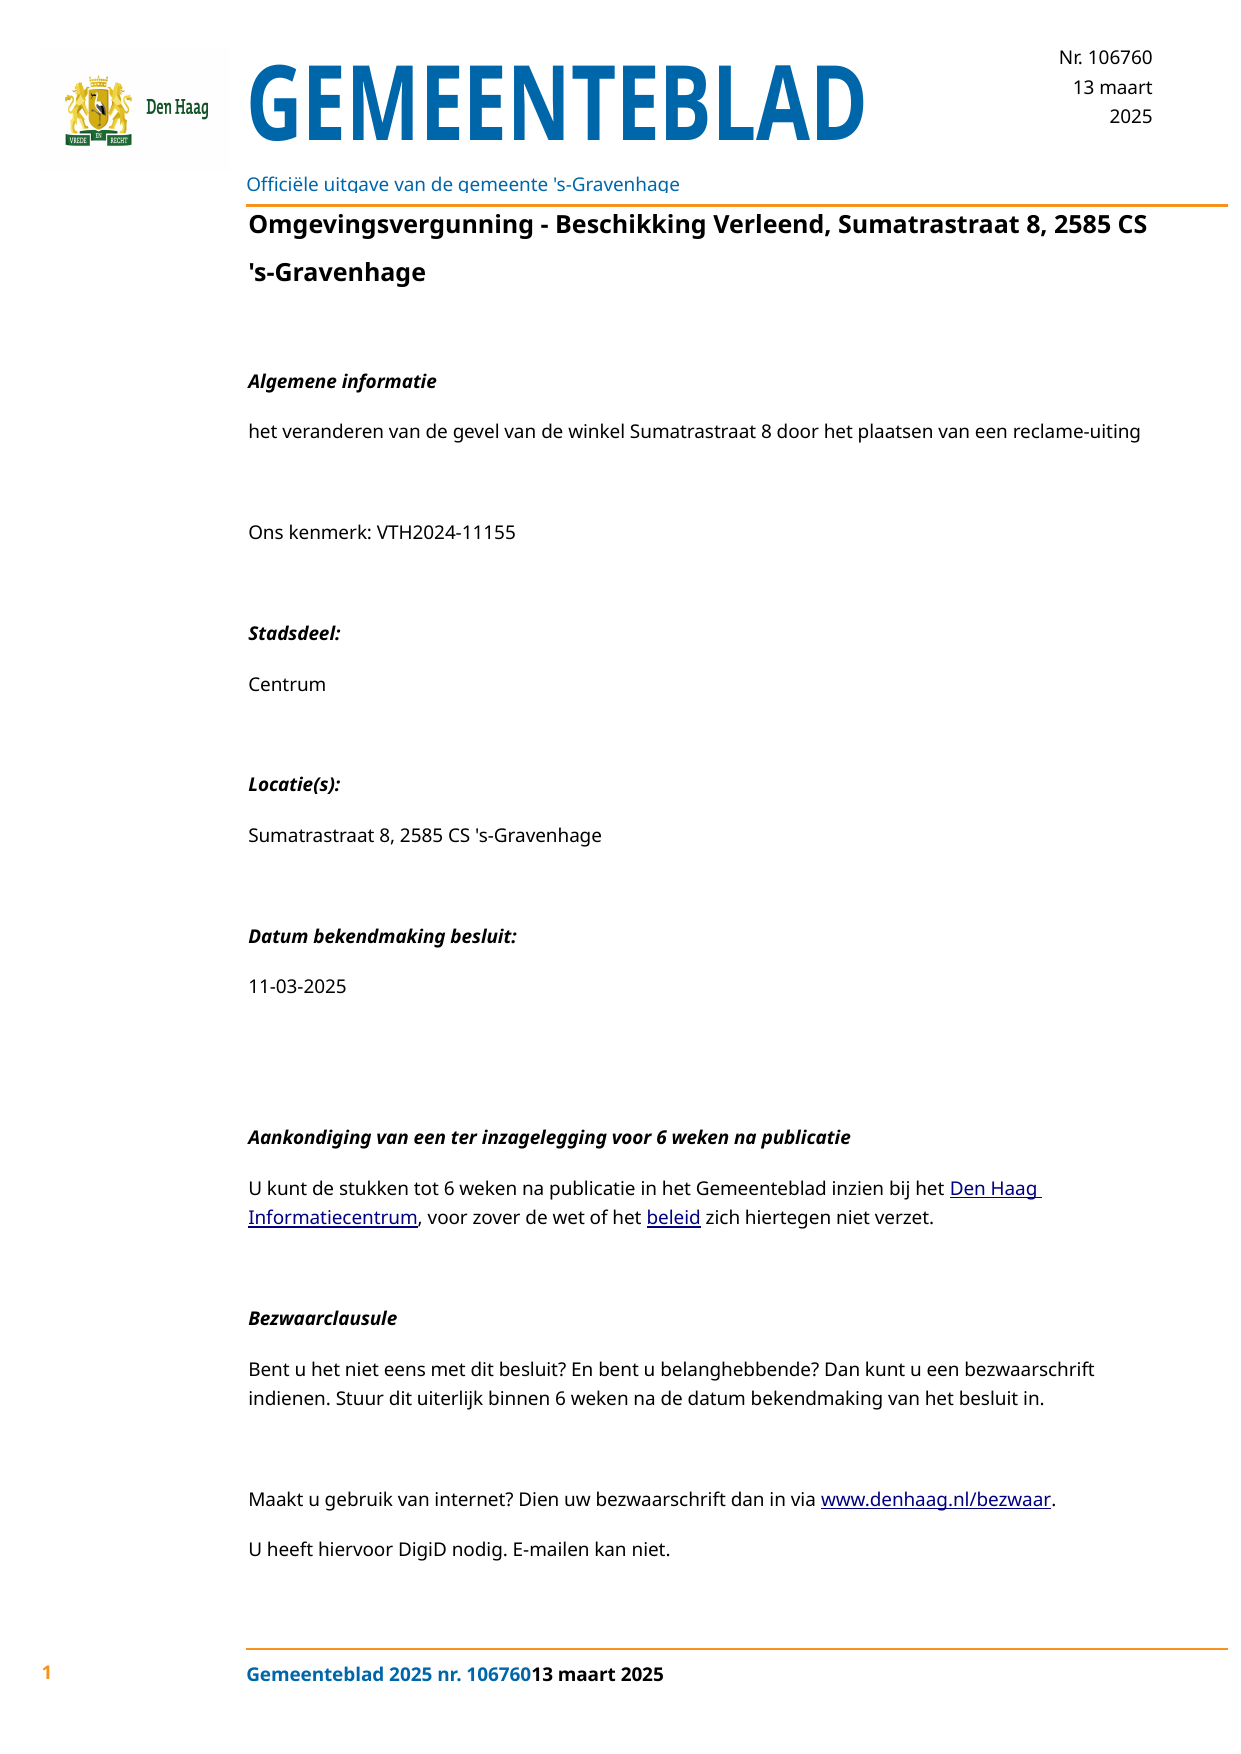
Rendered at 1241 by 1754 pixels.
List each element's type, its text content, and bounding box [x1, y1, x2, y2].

text Maakt u gebruik van internet? Dien uw bezwaarschrift dan in via www.denhaag.nl/bezwaar. [248, 1486, 1152, 1512]
text Datum bekendmaking besluit: [248, 923, 1152, 949]
picture [41, 47, 231, 172]
text Ons kenmerk: VTH2024-11155 [248, 519, 1152, 545]
text Aankondiging van een ter inzagelegging voor 6 weken na publicatie [248, 1124, 1152, 1150]
text U kunt de stukken tot 6 weken na publicatie in het Gemeenteblad inzien bij het Den Haag Informatiecentrum, voor zover de wet of het beleid zich hiertegen niet verzet. [248, 1175, 1152, 1230]
text U heeft hiervoor DigiD nodig. E-mailen kan niet. [248, 1537, 1152, 1562]
text Bezwaarclausule [248, 1305, 1152, 1331]
text 11-03-2025 [248, 973, 1152, 999]
text Bent u het niet eens met dit besluit? En bent u belanghebbende? Dan kunt u een bezwaarschrift indienen. Stuur dit uiterlijk binnen 6 weken na de datum bekendmaking van het besluit in. [248, 1356, 1152, 1411]
text Locatie(s): [248, 772, 1152, 797]
text Stadsdeel: [248, 620, 1152, 646]
text Omgevingsvergunning - Beschikking Verleend, Sumatrastraat 8, 2585 CS 's-Gravenhage [248, 207, 1152, 288]
text Sumatrastraat 8, 2585 CS 's-Gravenhage [248, 822, 1152, 848]
text Algemene informatie [248, 368, 1152, 394]
text het veranderen van de gevel van de winkel Sumatrastraat 8 door het plaatsen van een reclame-uiting [248, 419, 1152, 444]
text Centrum [248, 671, 1152, 697]
